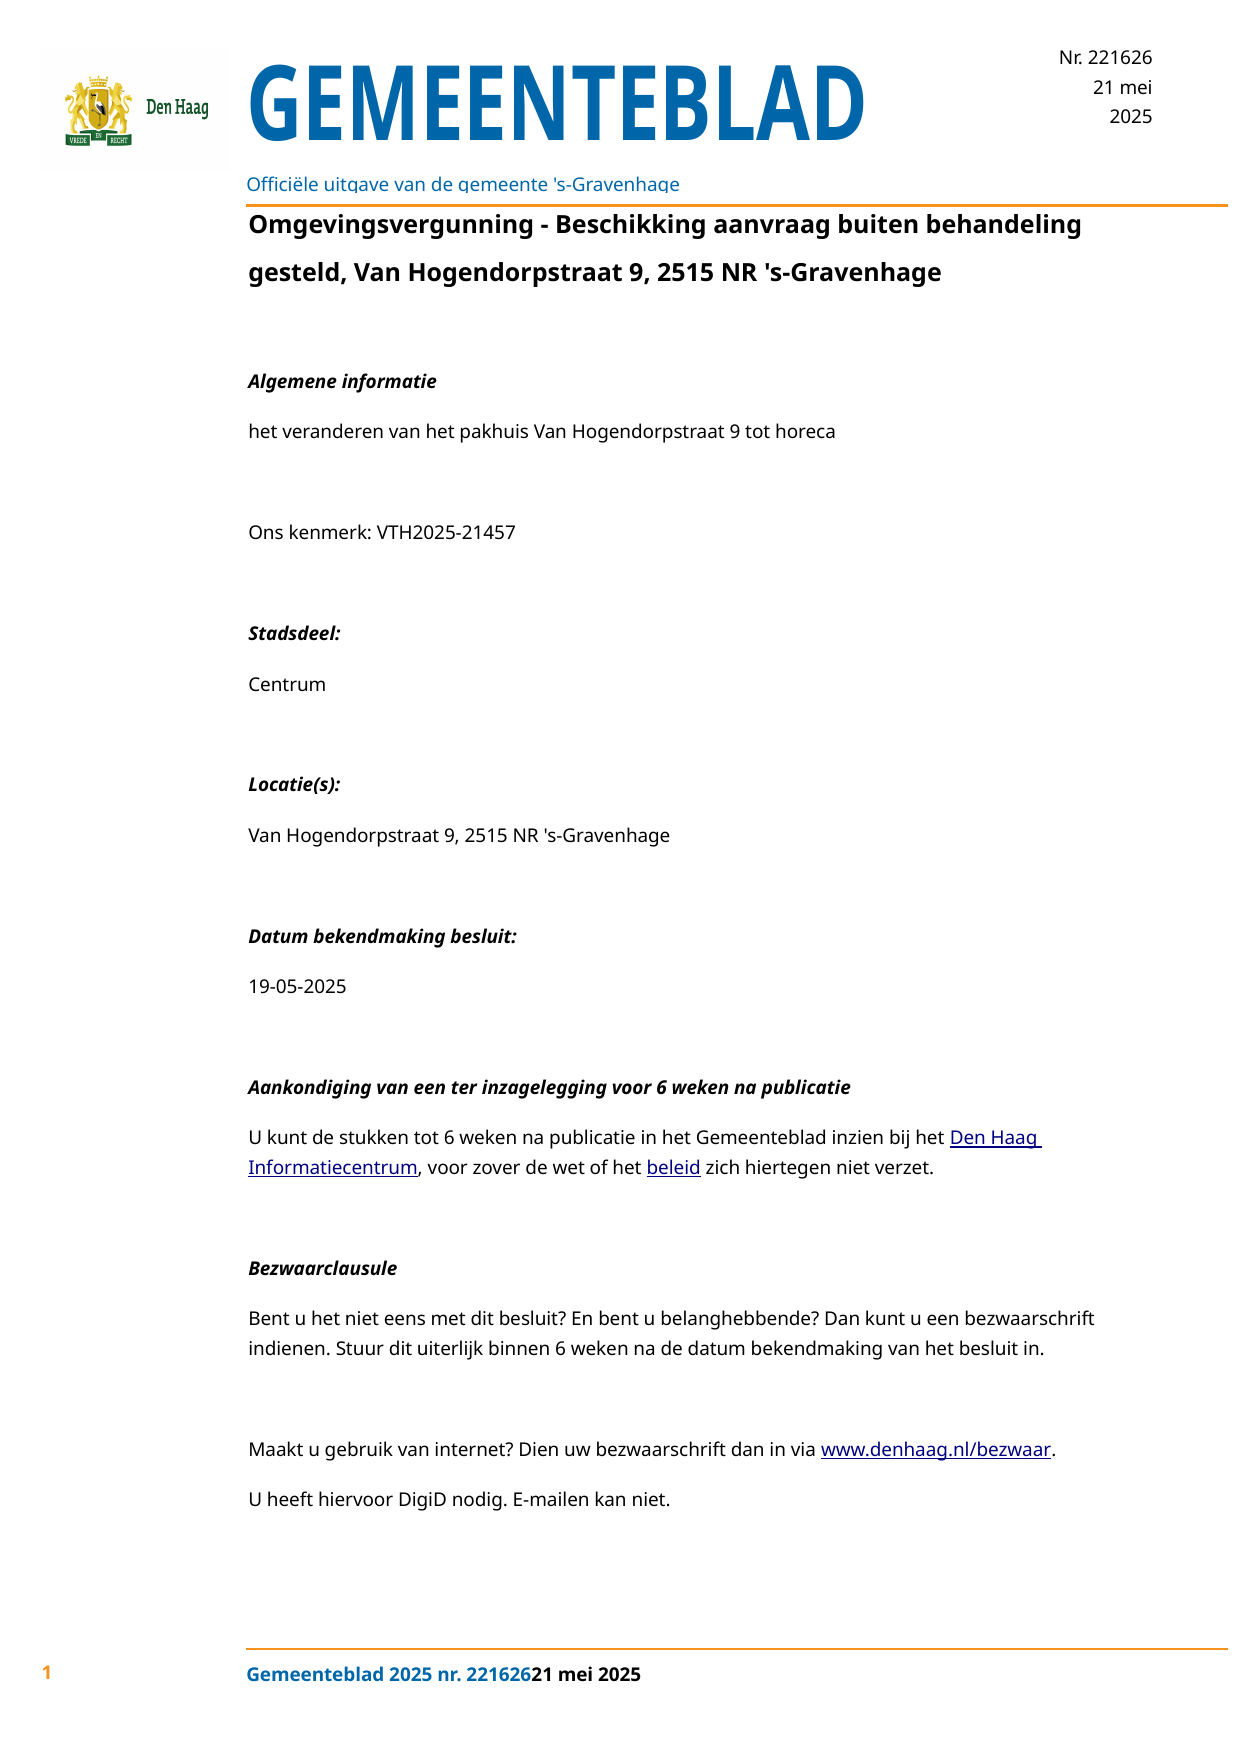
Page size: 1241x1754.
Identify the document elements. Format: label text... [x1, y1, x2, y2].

text Algemene informatie [248, 368, 1152, 394]
text Omgevingsvergunning - Beschikking aanvraag buiten behandeling gesteld, Van Hogendorpstraat 9, 2515 NR 's-Gravenhage [248, 207, 1152, 288]
text U kunt de stukken tot 6 weken na publicatie in het Gemeenteblad inzien bij het Den Haag Informatiecentrum, voor zover de wet of het beleid zich hiertegen niet verzet. [248, 1124, 1152, 1180]
text U heeft hiervoor DigiD nodig. E-mailen kan niet. [248, 1486, 1152, 1512]
text Bezwaarclausule [248, 1255, 1152, 1281]
text Locatie(s): [248, 772, 1152, 797]
text Aankondiging van een ter inzagelegging voor 6 weken na publicatie [248, 1074, 1152, 1100]
text het veranderen van het pakhuis Van Hogendorpstraat 9 tot horeca [248, 419, 1152, 444]
text Stadsdeel: [248, 620, 1152, 646]
text Ons kenmerk: VTH2025-21457 [248, 519, 1152, 545]
text Centrum [248, 671, 1152, 697]
picture [41, 47, 231, 172]
text 19-05-2025 [248, 973, 1152, 999]
text Maakt u gebruik van internet? Dien uw bezwaarschrift dan in via www.denhaag.nl/bezwaar. [248, 1436, 1152, 1462]
text Datum bekendmaking besluit: [248, 923, 1152, 949]
text Van Hogendorpstraat 9, 2515 NR 's-Gravenhage [248, 822, 1152, 848]
text Bent u het niet eens met dit besluit? En bent u belanghebbende? Dan kunt u een bezwaarschrift indienen. Stuur dit uiterlijk binnen 6 weken na de datum bekendmaking van het besluit in. [248, 1305, 1152, 1361]
